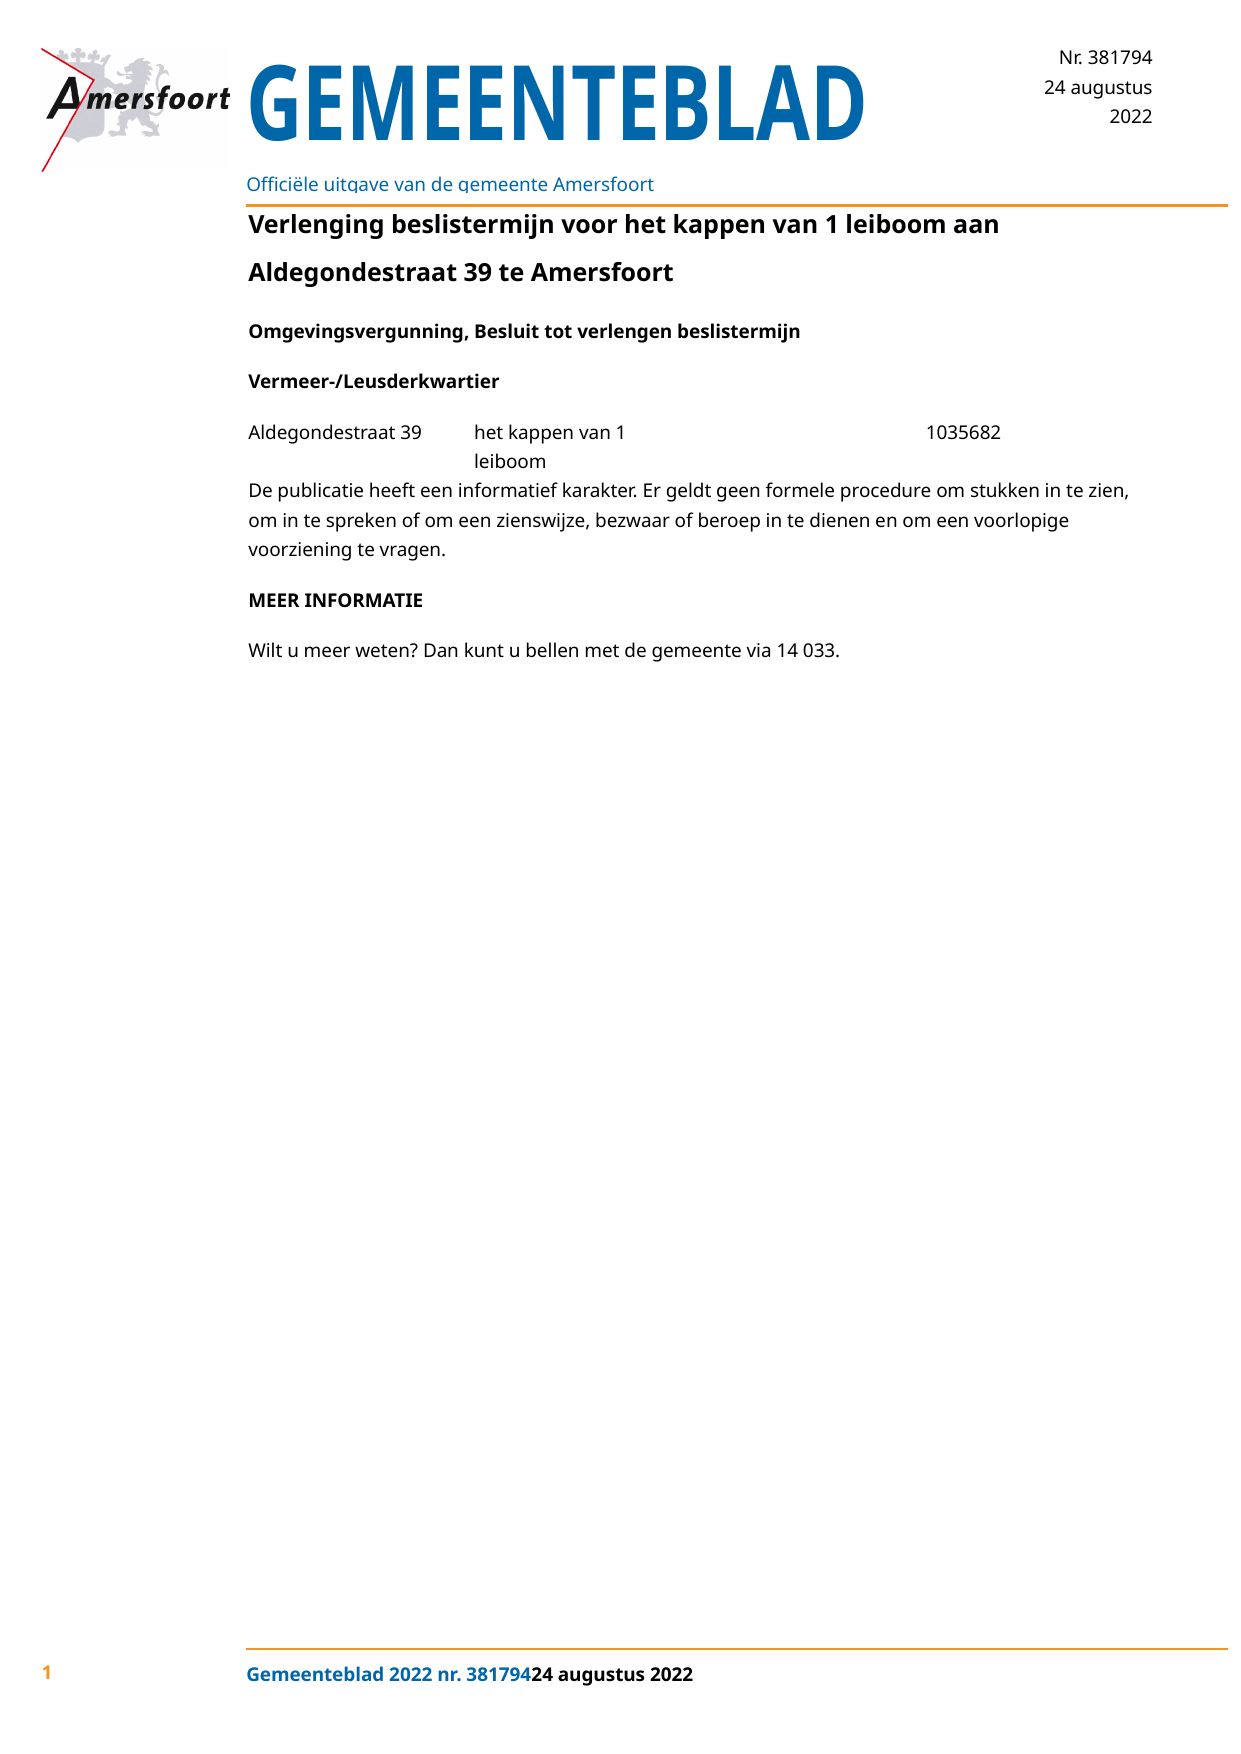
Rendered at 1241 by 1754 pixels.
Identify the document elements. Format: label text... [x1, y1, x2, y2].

text Verlenging beslistermijn voor het kappen van 1 leiboom aan Aldegondestraat 39 te Amersfoort [248, 207, 1152, 288]
table_header het kappen van 1 leiboom [474, 419, 700, 474]
text Omgevingsvergunning, Besluit tot verlengen beslistermijn [248, 318, 1152, 344]
table_header Aldegondestraat 39 [248, 419, 474, 474]
table_header [700, 419, 926, 474]
table_header 1035682 [926, 419, 1152, 474]
text De publicatie heeft een informatief karakter. Er geldt geen formele procedure om stukken in te zien, om in te spreken of om een zienswijze, bezwaar of beroep in te dienen en om een voorlopige voorziening te vragen. [248, 477, 1152, 562]
picture [41, 47, 231, 172]
text MEER INFORMATIE [248, 587, 1152, 613]
text Wilt u meer weten? Dan kunt u bellen met de gemeente via 14 033. [248, 637, 1152, 663]
text Vermeer-/Leusderkwartier [248, 368, 1152, 394]
